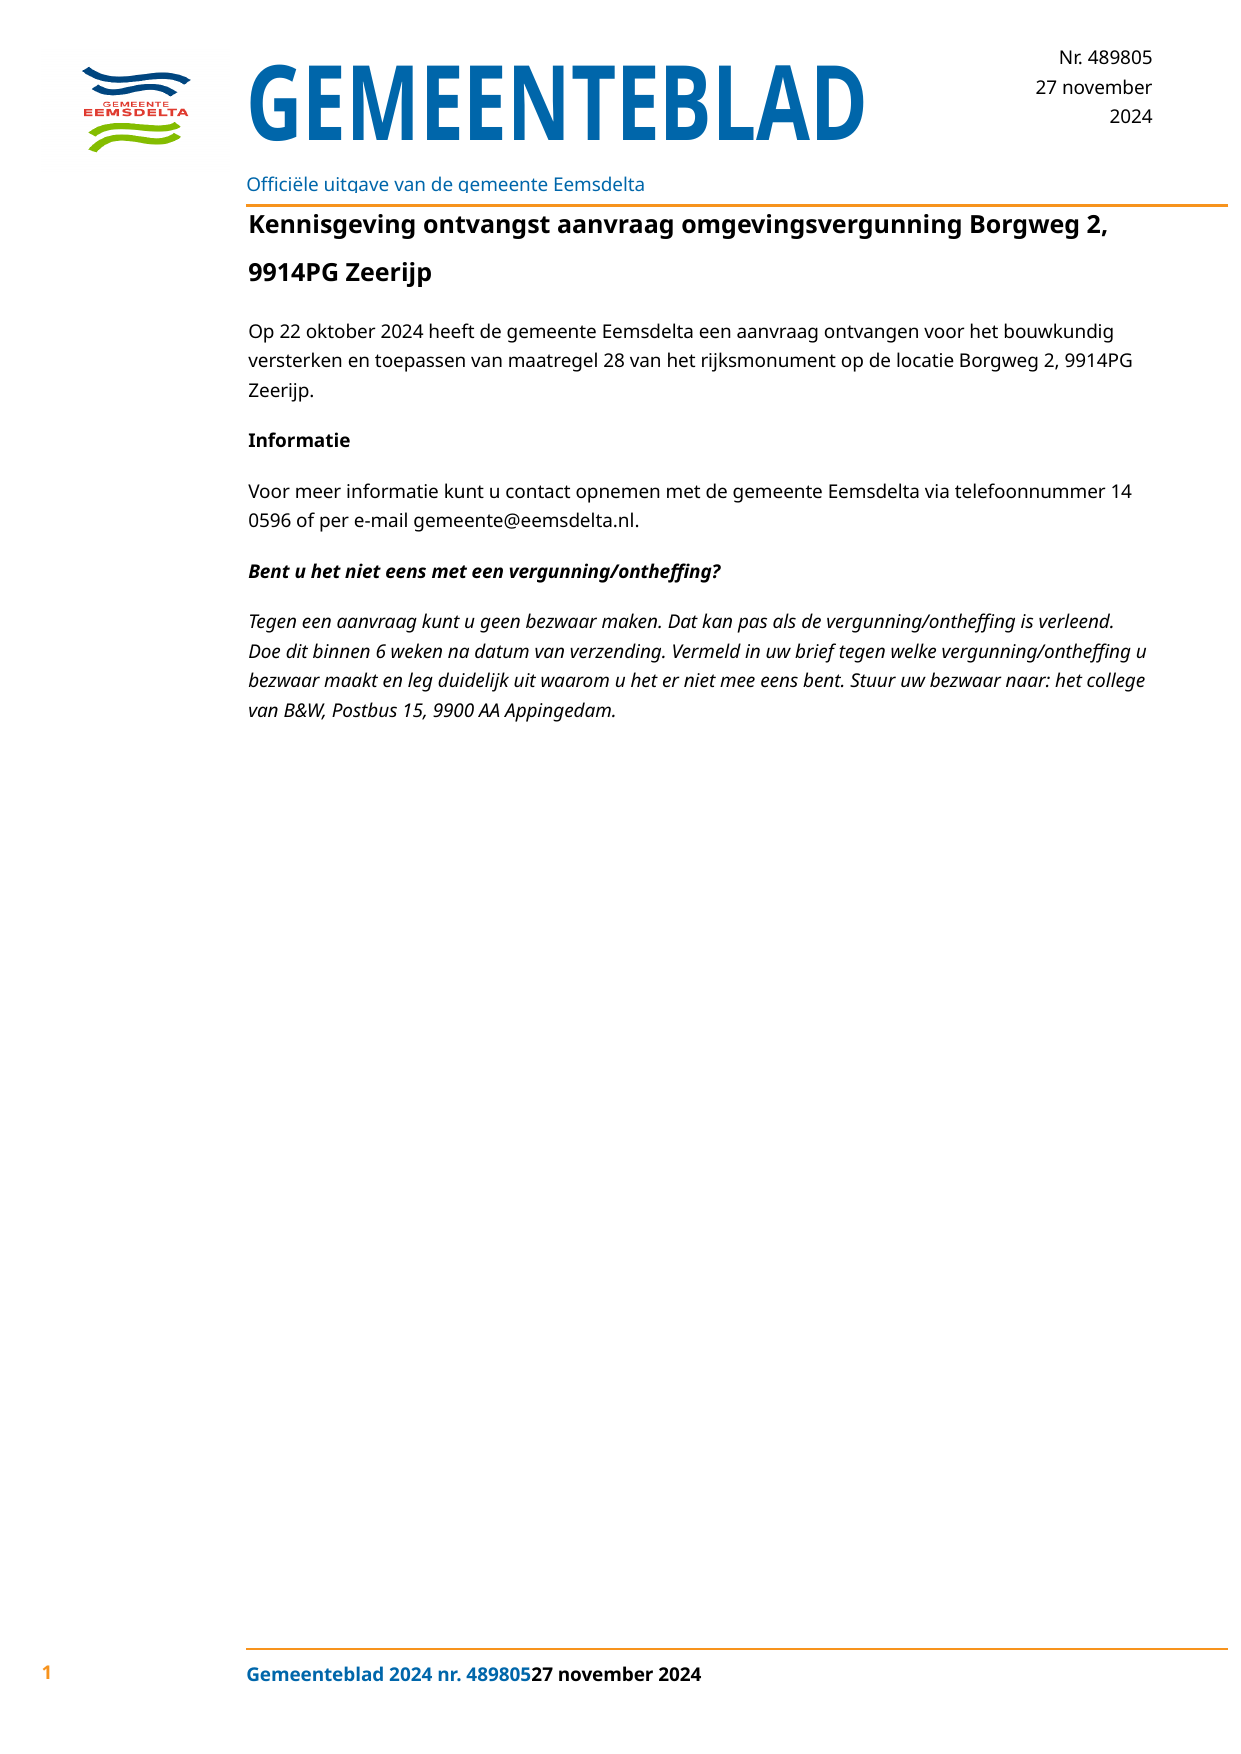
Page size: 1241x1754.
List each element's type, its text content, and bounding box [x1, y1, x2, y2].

text Voor meer informatie kunt u contact opnemen met de gemeente Eemsdelta via telefoonnummer 14 0596 of per e-mail gemeente@eemsdelta.nl. [248, 478, 1152, 533]
text Kennisgeving ontvangst aanvraag omgevingsvergunning Borgweg 2, 9914PG Zeerijp [248, 207, 1152, 288]
text Op 22 oktober 2024 heeft de gemeente Eemsdelta een aanvraag ontvangen voor het bouwkundig versterken en toepassen van maatregel 28 van het rijksmonument op de locatie Borgweg 2, 9914PG Zeerijp. [248, 318, 1152, 403]
text Tegen een aanvraag kunt u geen bezwaar maken. Dat kan pas als de vergunning/ontheffing is verleend. Doe dit binnen 6 weken na datum van verzending. Vermeld in uw brief tegen welke vergunning/ontheffing u bezwaar maakt en leg duidelijk uit waarom u het er niet mee eens bent. Stuur uw bezwaar naar: het college van B&W, Postbus 15, 9900 AA Appingedam. [248, 608, 1152, 723]
picture [41, 47, 231, 172]
text Informatie [248, 427, 1152, 453]
text Bent u het niet eens met een vergunning/ontheffing? [248, 558, 1152, 584]
